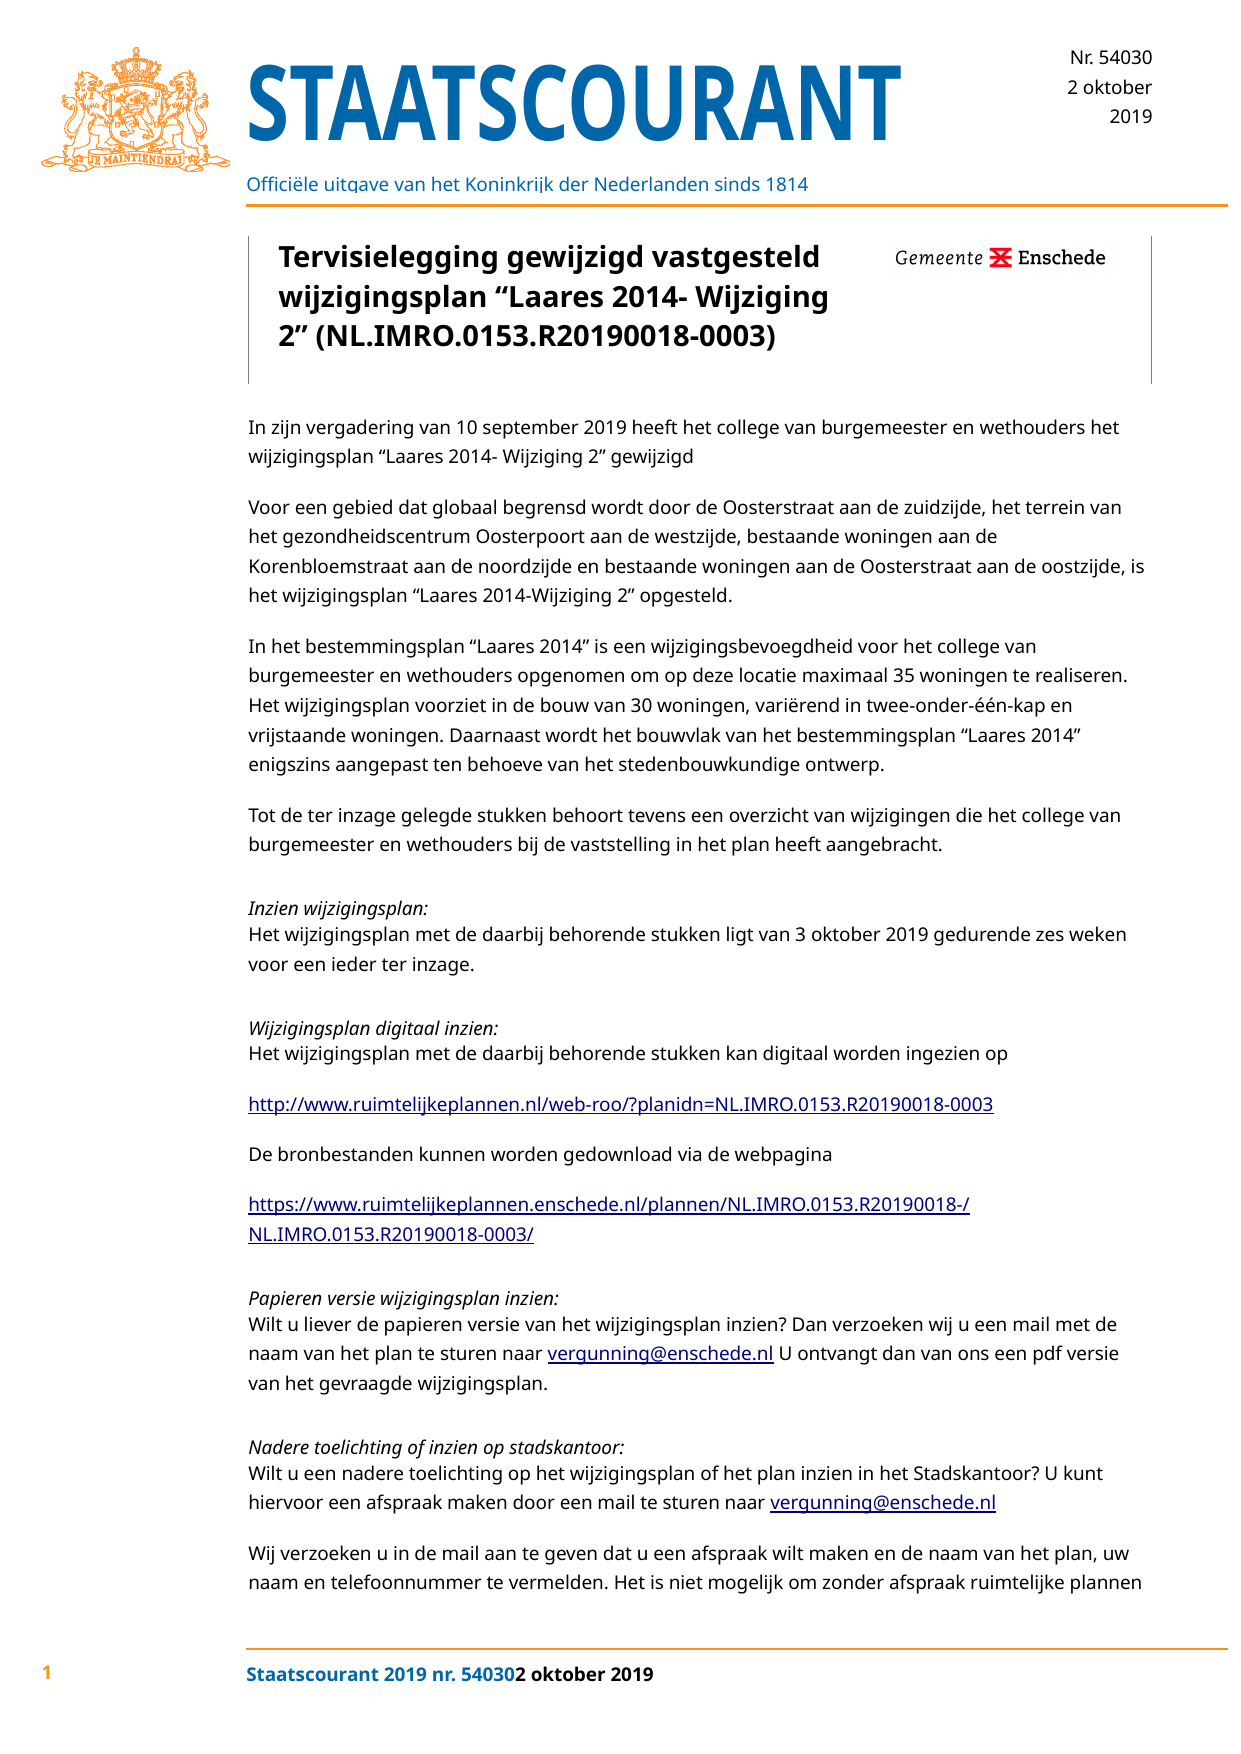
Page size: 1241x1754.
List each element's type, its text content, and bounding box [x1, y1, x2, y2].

text Papieren versie wijzigingsplan inzien: [248, 1285, 1152, 1311]
text In het bestemmingsplan “Laares 2014” is een wijzigingsbevoegdheid voor het college van burgemeester en wethouders opgenomen om op deze locatie maximaal 35 woningen te realiseren. Het wijzigingsplan voorziet in de bouw van 30 woningen, variërend in twee-onder-één-kap en vrijstaande woningen. Daarnaast wordt het bouwvlak van het bestemmingsplan “Laares 2014” enigszins aangepast ten behoeve van het stedenbouwkundige ontwerp. [248, 633, 1152, 777]
text Wijzigingsplan digitaal inzien: [248, 1015, 1152, 1040]
picture [882, 236, 1119, 279]
text https://www.ruimtelijkeplannen.enschede.nl/plannen/NL.IMRO.0153.R20190018-/NL.IMRO.0153.R20190018-0003/ [248, 1192, 1152, 1247]
text http://www.ruimtelijkeplannen.nl/web-roo/?planidn=NL.IMRO.0153.R20190018-0003 [248, 1091, 1152, 1117]
text Tot de ter inzage gelegde stukken behoort tevens een overzicht van wijzigingen die het college van burgemeester en wethouders bij de vaststelling in het plan heeft aangebracht. [248, 802, 1152, 857]
text Wilt u een nadere toelichting op het wijzigingsplan of het plan inzien in het Stadskantoor? U kunt hiervoor een afspraak maken door een mail te sturen naar vergunning@enschede.nl [248, 1460, 1152, 1515]
text Inzien wijzigingsplan: [248, 895, 1152, 921]
picture [41, 47, 231, 172]
table_header [850, 236, 1151, 384]
text Wij verzoeken u in de mail aan te geven dat u een afspraak wilt maken en de naam van het plan, uw naam en telefoonnummer te vermelden. Het is niet mogelijk om zonder afspraak ruimtelijke plannen [248, 1540, 1152, 1595]
text Het wijzigingsplan met de daarbij behorende stukken ligt van 3 oktober 2019 gedurende zes weken voor een ieder ter inzage. [248, 921, 1152, 976]
text De bronbestanden kunnen worden gedownload via de webpagina [248, 1141, 1152, 1167]
text Nadere toelichting of inzien op stadskantoor: [248, 1434, 1152, 1460]
text Wilt u liever de papieren versie van het wijzigingsplan inzien? Dan verzoeken wij u een mail met de naam van het plan te sturen naar vergunning@enschede.nl U ontvangt dan van ons een pdf versie van het gevraagde wijzigingsplan. [248, 1311, 1152, 1396]
text Voor een gebied dat globaal begrensd wordt door de Oosterstraat aan de zuidzijde, het terrein van het gezondheidscentrum Oosterpoort aan de westzijde, bestaande woningen aan de Korenbloemstraat aan de noordzijde en bestaande woningen aan de Oosterstraat aan de oostzijde, is het wijzigingsplan “Laares 2014-Wijziging 2” opgesteld. [248, 494, 1152, 608]
table_header Tervisielegging gewijzigd vastgesteld wijzigingsplan “Laares 2014- Wijziging 2” (NL.IMRO.0153.R20190018-0003) [249, 236, 850, 384]
text In zijn vergadering van 10 september 2019 heeft het college van burgemeester en wethouders het wijzigingsplan “Laares 2014- Wijziging 2” gewijzigd [248, 414, 1152, 469]
text Het wijzigingsplan met de daarbij behorende stukken kan digitaal worden ingezien op [248, 1040, 1152, 1066]
